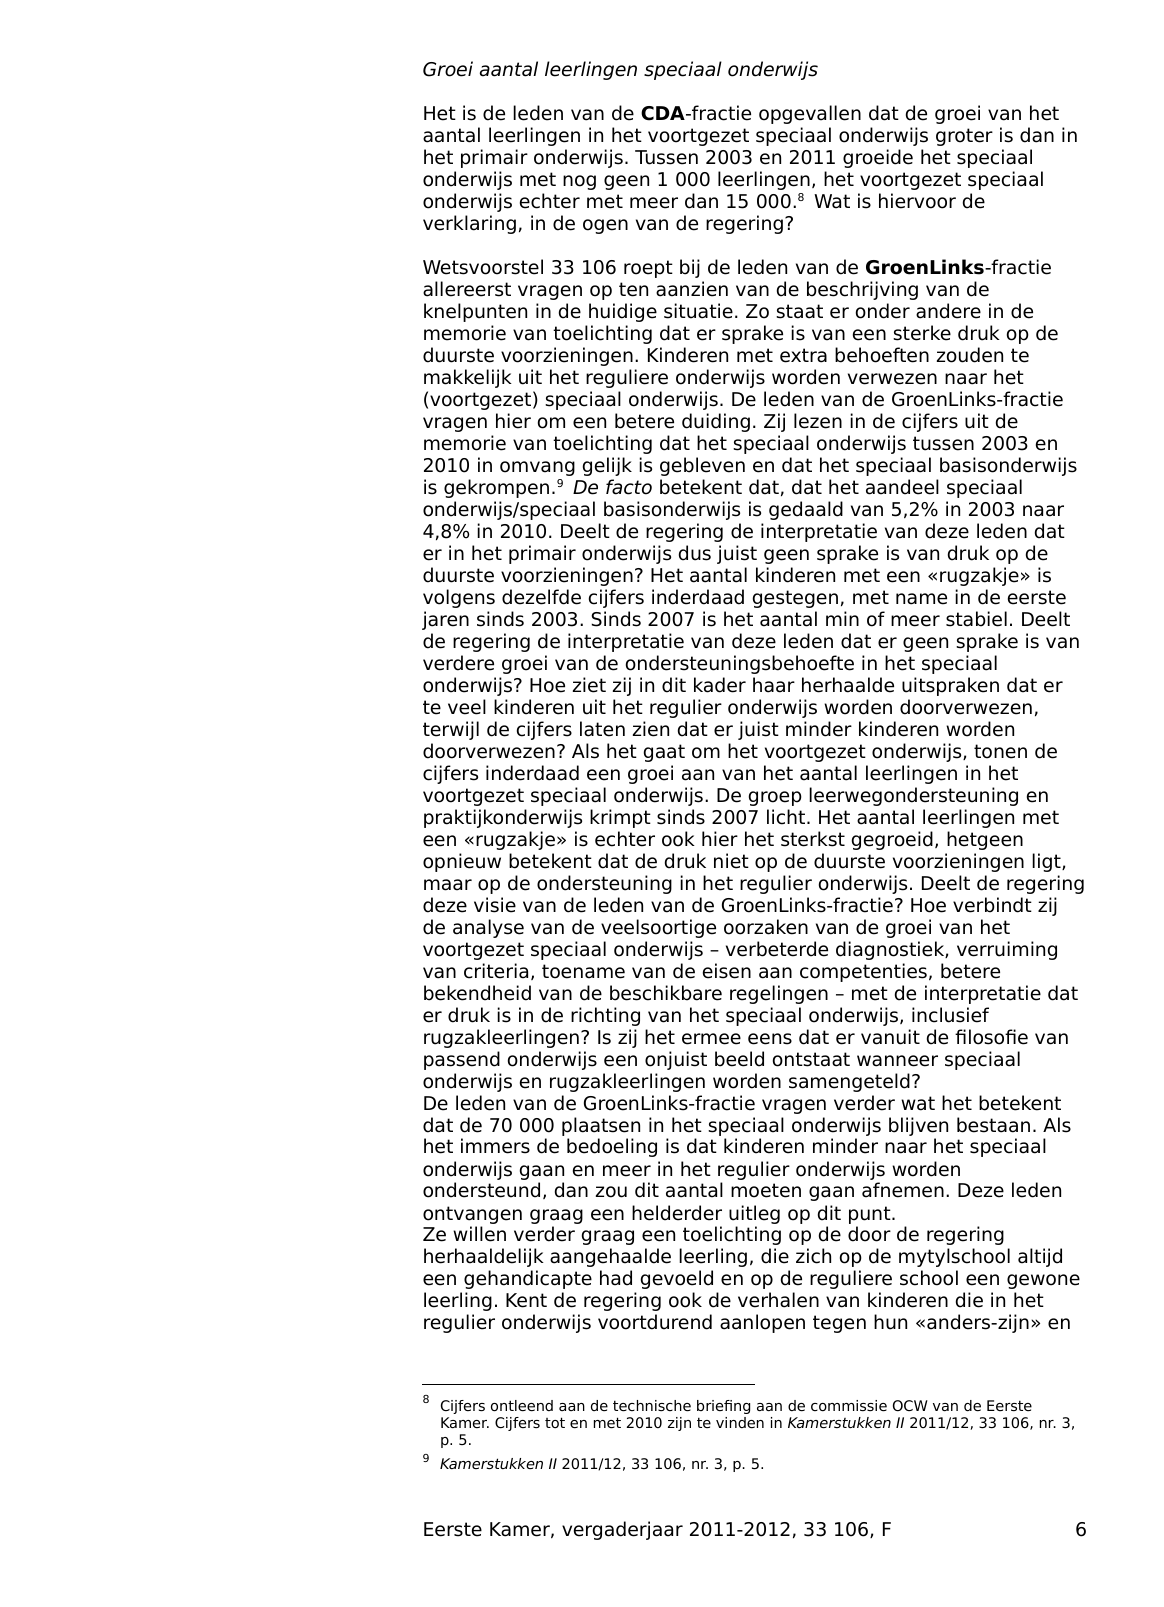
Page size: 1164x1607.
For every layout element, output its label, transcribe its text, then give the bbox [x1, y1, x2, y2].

text Ze willen verder graag een toelichting op de door de regering herhaaldelijk aangehaalde leerling, die zich op de mytylschool altijd een gehandicapte had gevoeld en op de reguliere school een gewone leerling. Kent de regering ook de verhalen van kinderen die in het regulier onderwijs voortdurend aanlopen tegen hun «anders-zijn» en [422, 1224, 1087, 1334]
text Cijfers ontleend aan de technische briefing aan de commissie OCW van de Eerste Kamer. Cijfers tot en met 2010 zijn te vinden in Kamerstukken II 2011/12, 33 106, nr. 3, p. 5. [422, 1393, 1087, 1449]
text Het is de leden van de CDA-fractie opgevallen dat de groei van het aantal leerlingen in het voortgezet speciaal onderwijs groter is dan in het primair onderwijs. Tussen 2003 en 2011 groeide het speciaal onderwijs met nog geen 1 000 leerlingen, het voortgezet speciaal onderwijs echter met meer dan 15 000. Wat is hiervoor de verklaring, in de ogen van de regering? [422, 103, 1087, 235]
subtitle Groei aantal leerlingen speciaal onderwijs [422, 59, 1087, 81]
text Kamerstukken II 2011/12, 33 106, nr. 3, p. 5. [422, 1452, 1087, 1474]
text Wetsvoorstel 33 106 roept bij de leden van de GroenLinks-fractie allereerst vragen op ten aanzien van de beschrijving van de knelpunten in de huidige situatie. Zo staat er onder andere in de memorie van toelichting dat er sprake is van een sterke druk op de duurste voorzieningen. Kinderen met extra behoeften zouden te makkelijk uit het reguliere onderwijs worden verwezen naar het (voortgezet) speciaal onderwijs. De leden van de GroenLinks-fractie vragen hier om een betere duiding. Zij lezen in de cijfers uit de memorie van toelichting dat het speciaal onderwijs tussen 2003 en 2010 in omvang gelijk is gebleven en dat het speciaal basisonderwijs is gekrompen. De facto betekent dat, dat het aandeel speciaal onderwijs/speciaal basisonderwijs is gedaald van 5,2% in 2003 naar 4,8% in 2010. Deelt de regering de interpretatie van deze leden dat er in het primair onderwijs dus juist geen sprake is van druk op de duurste voorzieningen? Het aantal kinderen met een «rugzakje» is volgens dezelfde cijfers inderdaad gestegen, met name in de eerste jaren sinds 2003. Sinds 2007 is het aantal min of meer stabiel. Deelt de regering de interpretatie van deze leden dat er geen sprake is van verdere groei van de ondersteuningsbehoefte in het speciaal onderwijs? Hoe ziet zij in dit kader haar herhaalde uitspraken dat er te veel kinderen uit het regulier onderwijs worden doorverwezen, terwijl de cijfers laten zien dat er juist minder kinderen worden doorverwezen? Als het gaat om het voortgezet onderwijs, tonen de cijfers inderdaad een groei aan van het aantal leerlingen in het voortgezet speciaal onderwijs. De groep leerwegondersteuning en praktijkonderwijs krimpt sinds 2007 licht. Het aantal leerlingen met een «rugzakje» is echter ook hier het sterkst gegroeid, hetgeen opnieuw betekent dat de druk niet op de duurste voorzieningen ligt, maar op de ondersteuning in het regulier onderwijs. Deelt de regering deze visie van de leden van de GroenLinks-fractie? Hoe verbindt zij de analyse van de veelsoortige oorzaken van de groei van het voortgezet speciaal onderwijs – verbeterde diagnostiek, verruiming van criteria, toename van de eisen aan competenties, betere bekendheid van de beschikbare regelingen – met de interpretatie dat er druk is in de richting van het speciaal onderwijs, inclusief rugzakleerlingen? Is zij het ermee eens dat er vanuit de filosofie van passend onderwijs een onjuist beeld ontstaat wanneer speciaal onderwijs en rugzakleerlingen worden samengeteld? [422, 257, 1087, 1092]
text De leden van de GroenLinks-fractie vragen verder wat het betekent dat de 70 000 plaatsen in het speciaal onderwijs blijven bestaan. Als het immers de bedoeling is dat kinderen minder naar het speciaal onderwijs gaan en meer in het regulier onderwijs worden ondersteund, dan zou dit aantal moeten gaan afnemen. Deze leden ontvangen graag een helderder uitleg op dit punt. [422, 1092, 1087, 1224]
